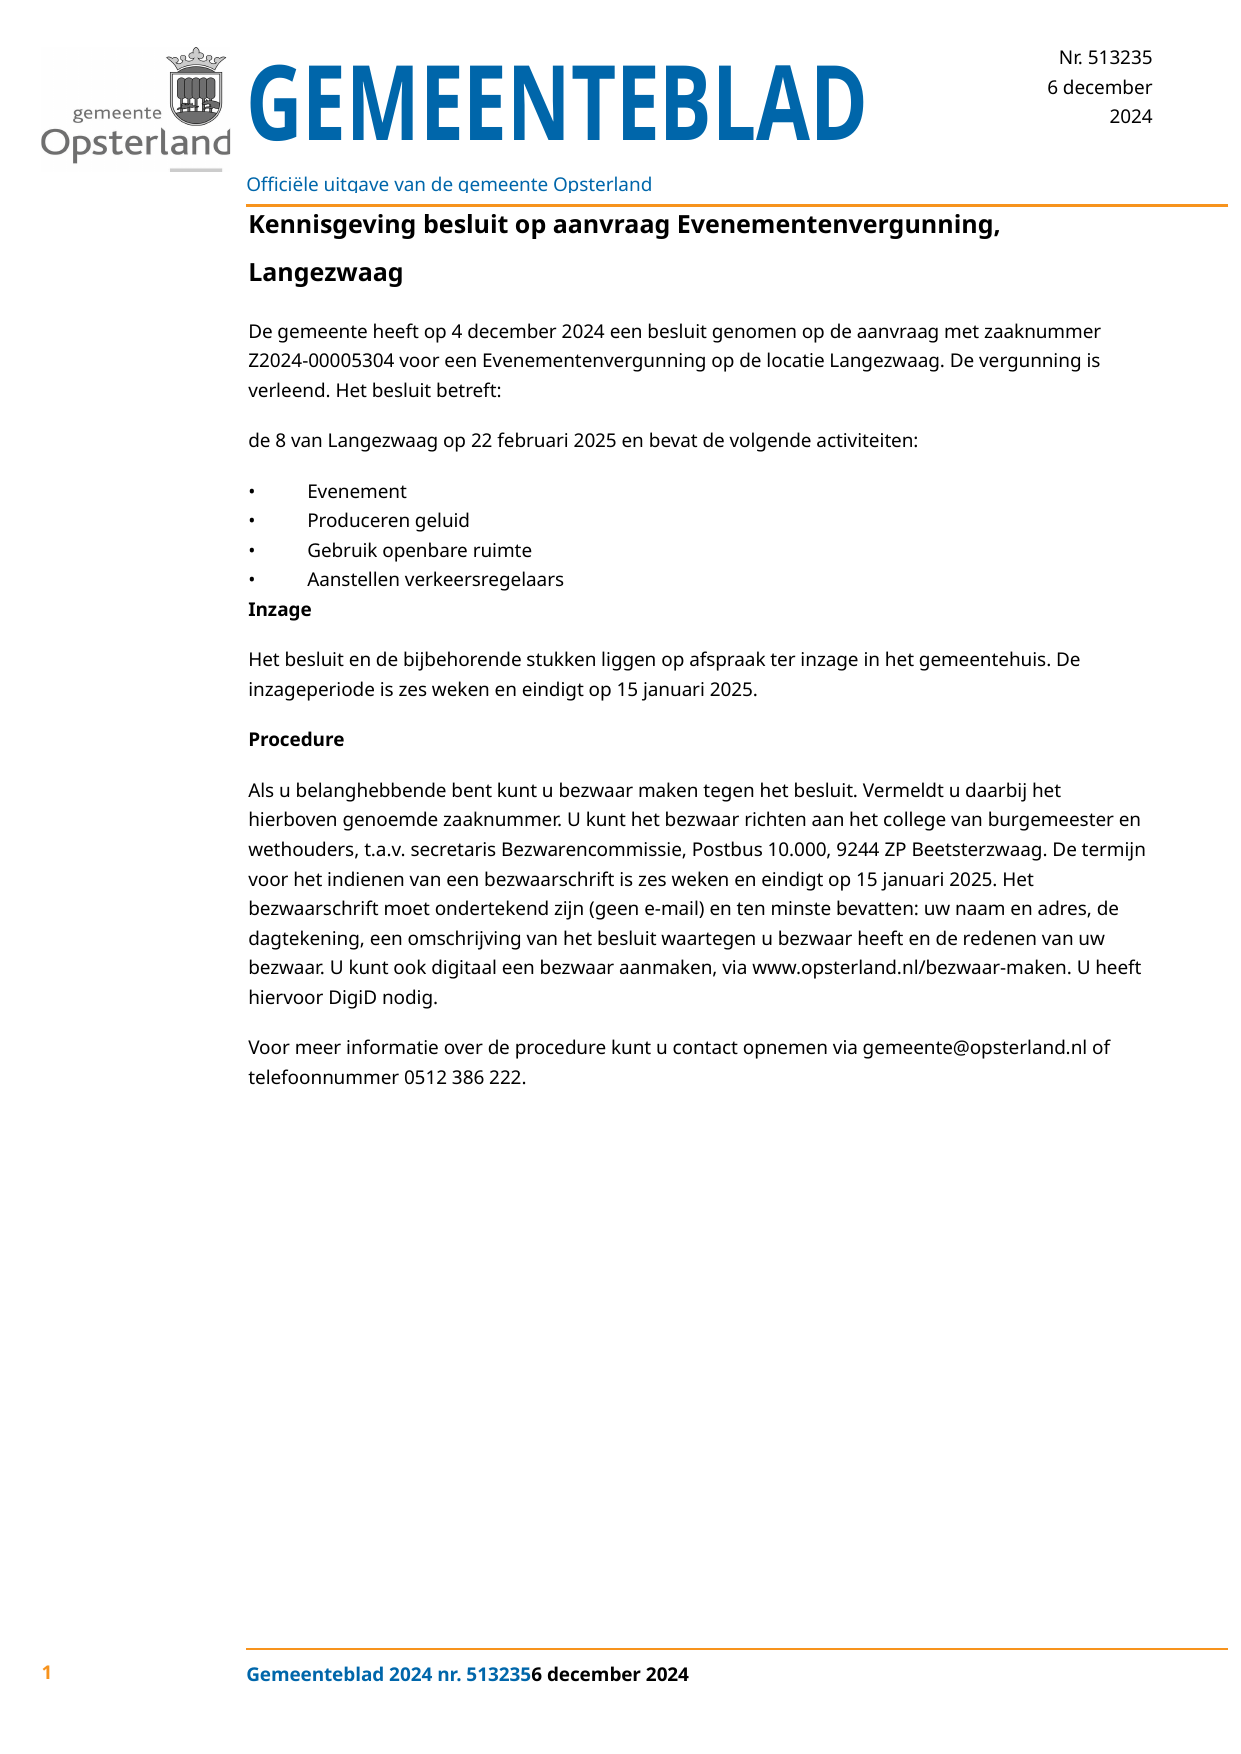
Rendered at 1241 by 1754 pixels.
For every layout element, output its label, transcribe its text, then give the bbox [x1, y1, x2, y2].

text De gemeente heeft op 4 december 2024 een besluit genomen op de aanvraag met zaaknummer Z2024-00005304 voor een Evenementenvergunning op de locatie Langezwaag. De vergunning is verleend. Het besluit betreft: [248, 318, 1152, 403]
list Produceren geluid [248, 507, 1152, 533]
text de 8 van Langezwaag op 22 februari 2025 en bevat de volgende activiteiten: [248, 427, 1152, 453]
list Evenement [248, 478, 1152, 504]
text Procedure [248, 727, 1152, 752]
list Aanstellen verkeersregelaars [248, 567, 1152, 592]
text Als u belanghebbende bent kunt u bezwaar maken tegen het besluit. Vermeldt u daarbij het hierboven genoemde zaaknummer. U kunt het bezwaar richten aan het college van burgemeester en wethouders, t.a.v. secretaris Bezwarencommissie, Postbus 10.000, 9244 ZP Beetsterzwaag. De termijn voor het indienen van een bezwaarschrift is zes weken en eindigt op 15 januari 2025. Het bezwaarschrift moet ondertekend zijn (geen e-mail) en ten minste bevatten: uw naam en adres, de dagtekening, een omschrijving van het besluit waartegen u bezwaar heeft en de redenen van uw bezwaar. U kunt ook digitaal een bezwaar aanmaken, via www.opsterland.nl/bezwaar-maken. U heeft hiervoor DigiD nodig. [248, 777, 1152, 1010]
text Kennisgeving besluit op aanvraag Evenementenvergunning, Langezwaag [248, 207, 1152, 288]
text Het besluit en de bijbehorende stukken liggen op afspraak ter inzage in het gemeentehuis. De inzageperiode is zes weken en eindigt op 15 januari 2025. [248, 647, 1152, 702]
picture [41, 47, 231, 172]
list Gebruik openbare ruimte [248, 537, 1152, 563]
text Voor meer informatie over de procedure kunt u contact opnemen via gemeente@opsterland.nl of telefoonnummer 0512 386 222. [248, 1034, 1152, 1090]
text Inzage [248, 596, 1152, 622]
